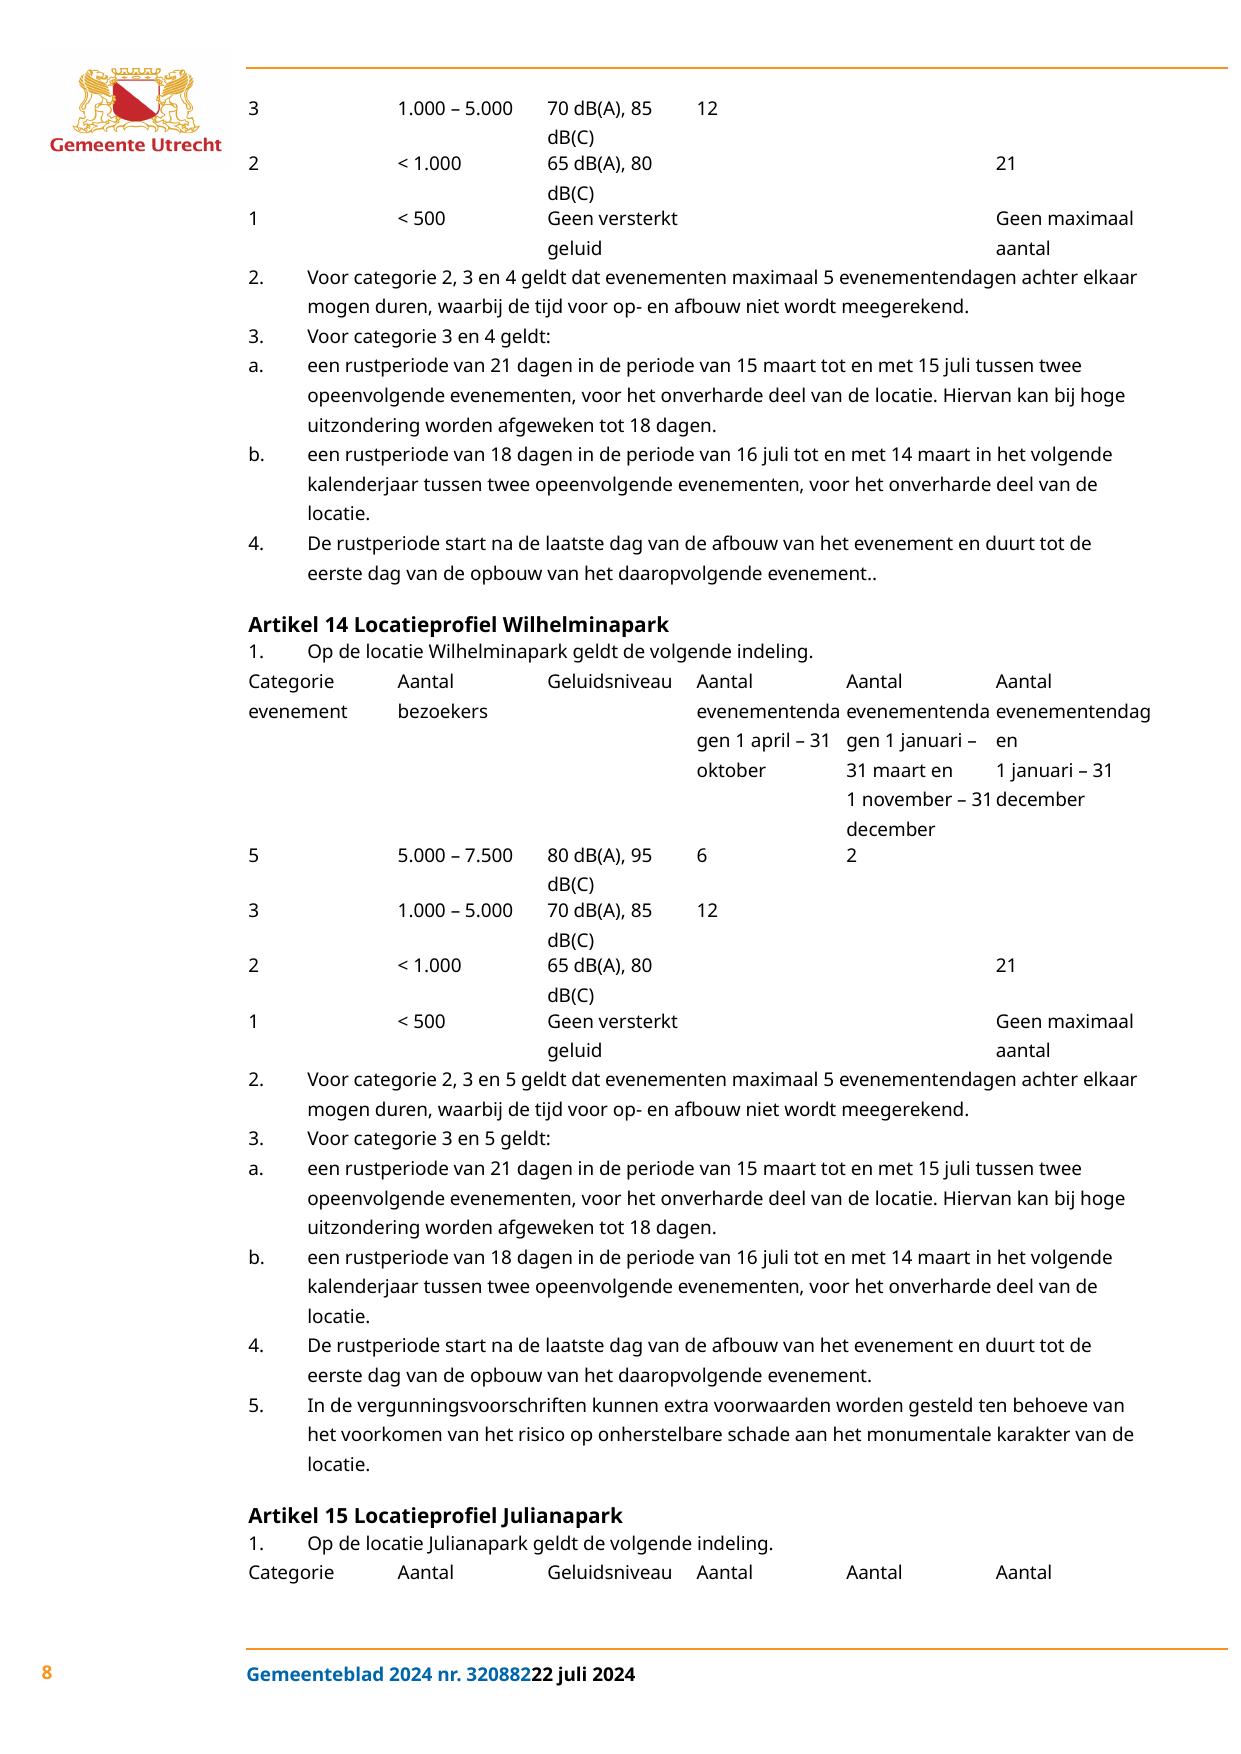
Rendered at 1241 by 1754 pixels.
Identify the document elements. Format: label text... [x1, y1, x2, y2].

table_cell [846, 205, 996, 261]
table_header Aantal evenementendagen 1 januari – 31 december [996, 668, 1152, 842]
table_cell [696, 953, 846, 1008]
table_header Aantal [696, 1560, 846, 1585]
table_cell < 1.000 [398, 150, 547, 205]
table_cell 12 [696, 897, 846, 953]
table_cell [846, 1008, 996, 1063]
picture [41, 47, 231, 172]
table_cell Geen versterkt geluid [547, 205, 696, 261]
table_header Aantal [398, 1560, 547, 1585]
table_cell < 500 [398, 1008, 547, 1063]
table_cell 5 [248, 842, 397, 897]
table_cell 1 [248, 1008, 397, 1063]
list Voor categorie 3 en 4 geldt: [248, 323, 1152, 349]
text Artikel 14 Locatieprofiel Wilhelminapark [248, 610, 1152, 639]
table_cell < 1.000 [398, 953, 547, 1008]
list De rustperiode start na de laatste dag van de afbouw van het evenement en duurt tot de eerste dag van de opbouw van het daaropvolgende evenement. [248, 1333, 1152, 1388]
table_cell [846, 95, 996, 150]
table_cell 21 [996, 150, 1152, 205]
table_cell 3 [248, 897, 397, 953]
table_header Aantal evenementendagen 1 januari – 31 maart en 1 november – 31 december [846, 668, 996, 842]
table_cell 2 [248, 953, 397, 1008]
list Voor categorie 3 en 5 geldt: [248, 1126, 1152, 1151]
table_cell 1.000 – 5.000 [398, 897, 547, 953]
table_cell 65 dB(A), 80 dB(C) [547, 150, 696, 205]
table_cell 2 [846, 842, 996, 897]
table_cell < 500 [398, 205, 547, 261]
table_header Categorie evenement [248, 668, 397, 842]
table_cell 21 [996, 953, 1152, 1008]
table_header Geluidsniveau [547, 1560, 696, 1585]
list een rustperiode van 18 dagen in de periode van 16 juli tot en met 14 maart in het volgende kalenderjaar tussen twee opeenvolgende evenementen, voor het onverharde deel van de locatie. [248, 1244, 1152, 1329]
table_header Aantal [996, 1560, 1152, 1585]
table_cell 12 [696, 95, 846, 150]
table_cell 6 [696, 842, 846, 897]
table_cell [696, 205, 846, 261]
table_header Aantal bezoekers [398, 668, 547, 842]
table_cell [696, 1008, 846, 1063]
list De rustperiode start na de laatste dag van de afbouw van het evenement en duurt tot de eerste dag van de opbouw van het daaropvolgende evenement.. [248, 530, 1152, 586]
list Op de locatie Wilhelminapark geldt de volgende indeling. [248, 639, 1152, 664]
table_cell Geen versterkt geluid [547, 1008, 696, 1063]
table_cell [846, 953, 996, 1008]
table_cell 70 dB(A), 85 dB(C) [547, 897, 696, 953]
table_header Aantal [846, 1560, 996, 1585]
table_cell [696, 150, 846, 205]
table_cell 3 [248, 95, 397, 150]
table_cell Geen maximaal aantal [996, 205, 1152, 261]
list een rustperiode van 21 dagen in de periode van 15 maart tot en met 15 juli tussen twee opeenvolgende evenementen, voor het onverharde deel van de locatie. Hiervan kan bij hoge uitzondering worden afgeweken tot 18 dagen. [248, 1155, 1152, 1240]
list Voor categorie 2, 3 en 5 geldt dat evenementen maximaal 5 evenementendagen achter elkaar mogen duren, waarbij de tijd voor op- en afbouw niet wordt meegerekend. [248, 1066, 1152, 1122]
table_cell 70 dB(A), 85 dB(C) [547, 95, 696, 150]
list een rustperiode van 21 dagen in de periode van 15 maart tot en met 15 juli tussen twee opeenvolgende evenementen, voor het onverharde deel van de locatie. Hiervan kan bij hoge uitzondering worden afgeweken tot 18 dagen. [248, 353, 1152, 438]
table_cell 2 [248, 150, 397, 205]
table_header Aantal evenementendagen 1 april – 31 oktober [696, 668, 846, 842]
table_cell [996, 842, 1152, 897]
table_header Geluidsniveau [547, 668, 696, 842]
text Artikel 15 Locatieprofiel Julianapark [248, 1501, 1152, 1530]
table_cell 65 dB(A), 80 dB(C) [547, 953, 696, 1008]
table_cell 1 [248, 205, 397, 261]
table_cell 80 dB(A), 95 dB(C) [547, 842, 696, 897]
table_header Categorie [248, 1560, 397, 1585]
table_cell 5.000 – 7.500 [398, 842, 547, 897]
list Op de locatie Julianapark geldt de volgende indeling. [248, 1530, 1152, 1556]
table_cell 1.000 – 5.000 [398, 95, 547, 150]
list Voor categorie 2, 3 en 4 geldt dat evenementen maximaal 5 evenementendagen achter elkaar mogen duren, waarbij de tijd voor op- en afbouw niet wordt meegerekend. [248, 264, 1152, 319]
table_cell [846, 150, 996, 205]
table_cell [846, 897, 996, 953]
list een rustperiode van 18 dagen in de periode van 16 juli tot en met 14 maart in het volgende kalenderjaar tussen twee opeenvolgende evenementen, voor het onverharde deel van de locatie. [248, 441, 1152, 526]
list In de vergunningsvoorschriften kunnen extra voorwaarden worden gesteld ten behoeve van het voorkomen van het risico op onherstelbare schade aan het monumentale karakter van de locatie. [248, 1392, 1152, 1477]
table_cell [996, 897, 1152, 953]
table_cell [996, 95, 1152, 150]
table_cell Geen maximaal aantal [996, 1008, 1152, 1063]
